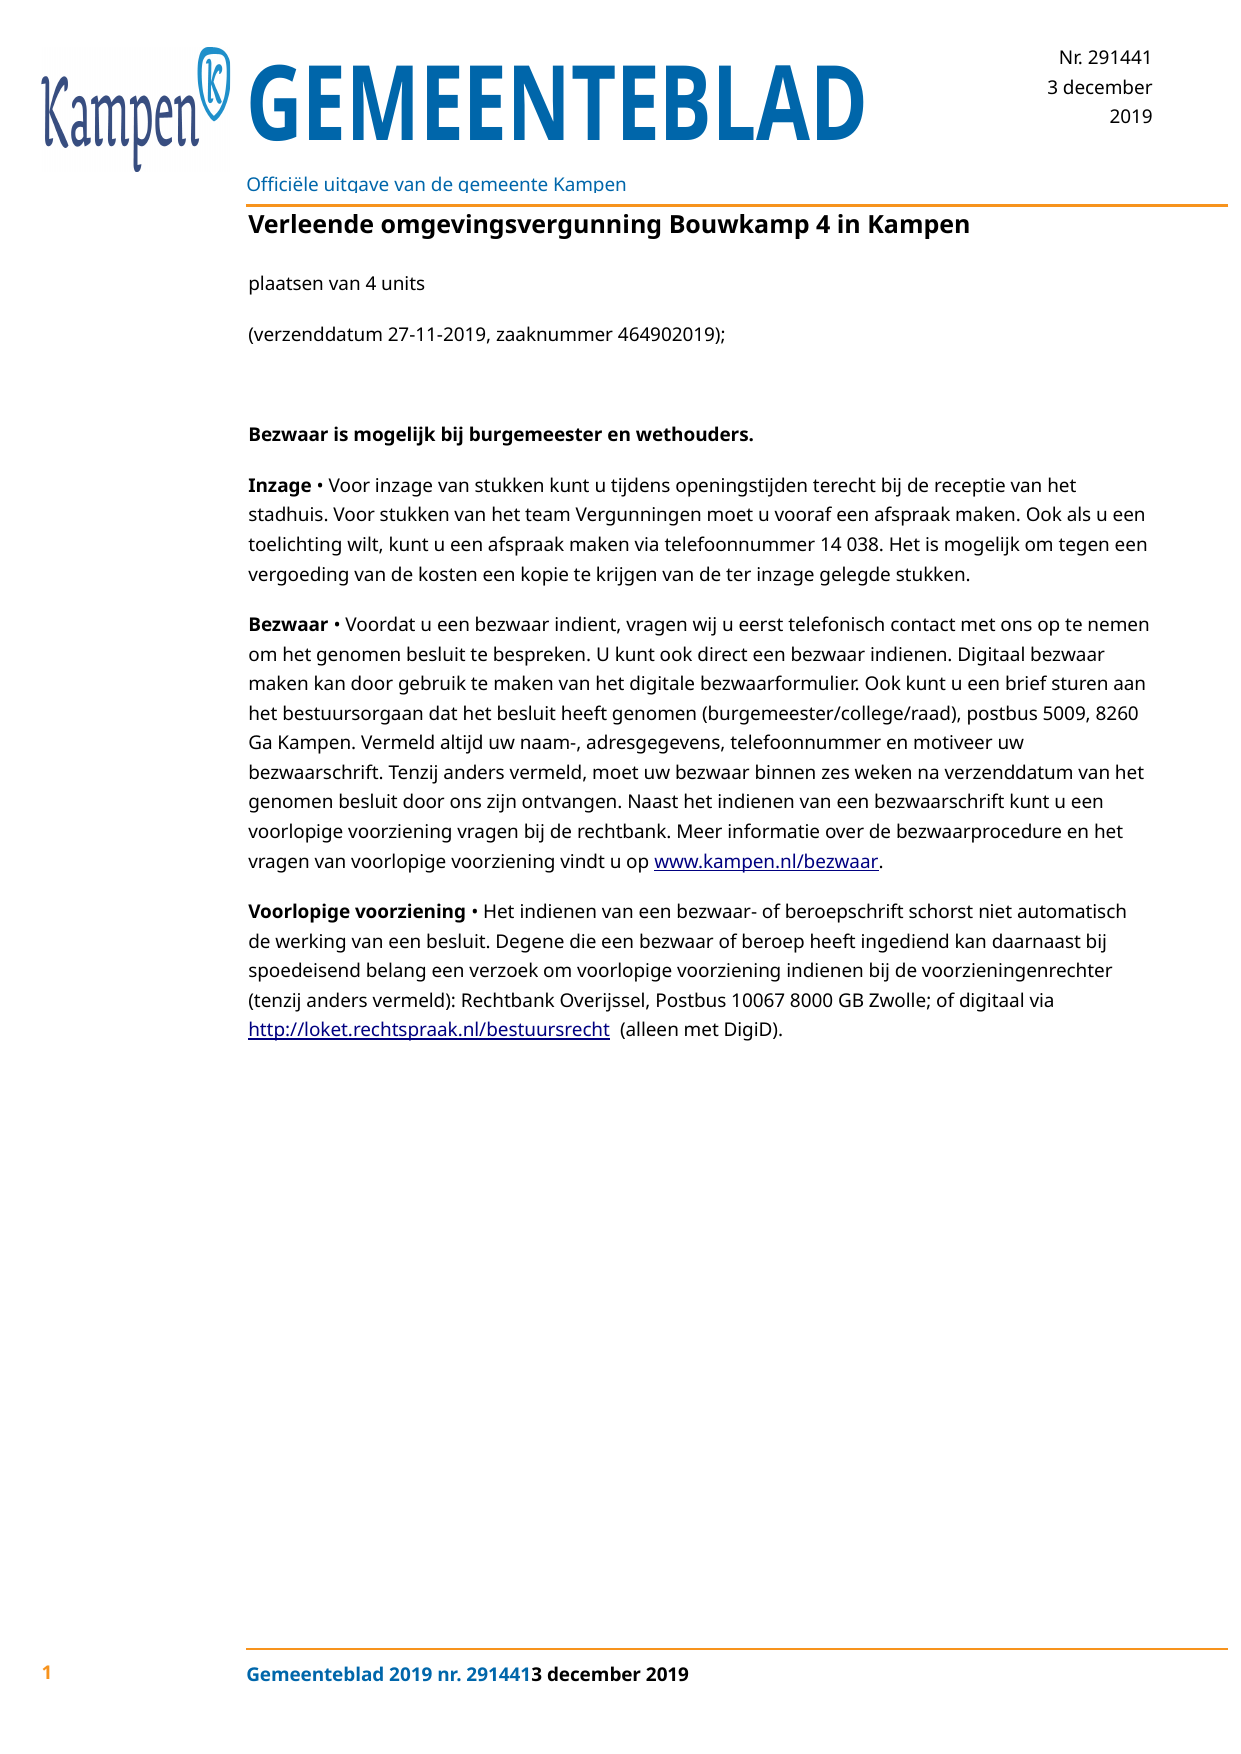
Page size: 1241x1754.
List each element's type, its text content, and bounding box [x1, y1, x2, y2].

text Bezwaar is mogelijk bij burgemeester en wethouders. [248, 422, 1152, 447]
text (verzenddatum 27-11-2019, zaaknummer 464902019); [248, 321, 1152, 346]
picture [41, 47, 231, 172]
text Voorlopige voorziening • Het indienen van een bezwaar- of beroepschrift schorst niet automatisch de werking van een besluit. Degene die een bezwaar of beroep heeft ingediend kan daarnaast bij spoedeisend belang een verzoek om voorlopige voorziening indienen bij de voorzieningenrechter (tenzij anders vermeld): Rechtbank Overijssel, Postbus 10067 8000 GB Zwolle; of digitaal via http://loket.rechtspraak.nl/bestuursrecht (alleen met DigiD). [248, 898, 1152, 1042]
text plaatsen van 4 units [248, 270, 1152, 296]
text Verleende omgevingsvergunning Bouwkamp 4 in Kampen [248, 207, 1152, 241]
text Bezwaar • Voordat u een bezwaar indient, vragen wij u eerst telefonisch contact met ons op te nemen om het genomen besluit te bespreken. U kunt ook direct een bezwaar indienen. Digitaal bezwaar maken kan door gebruik te maken van het digitale bezwaarformulier. Ook kunt u een brief sturen aan het bestuursorgaan dat het besluit heeft genomen (burgemeester/college/raad), postbus 5009, 8260 Ga Kampen. Vermeld altijd uw naam-, adresgegevens, telefoonnummer en motiveer uw bezwaarschrift. Tenzij anders vermeld, moet uw bezwaar binnen zes weken na verzenddatum van het genomen besluit door ons zijn ontvangen. Naast het indienen van een bezwaarschrift kunt u een voorlopige voorziening vragen bij de rechtbank. Meer informatie over de bezwaarprocedure en het vragen van voorlopige voorziening vindt u op www.kampen.nl/bezwaar. [248, 611, 1152, 873]
text Inzage • Voor inzage van stukken kunt u tijdens openingstijden terecht bij de receptie van het stadhuis. Voor stukken van het team Vergunningen moet u vooraf een afspraak maken. Ook als u een toelichting wilt, kunt u een afspraak maken via telefoonnummer 14 038. Het is mogelijk om tegen een vergoeding van de kosten een kopie te krijgen van de ter inzage gelegde stukken. [248, 472, 1152, 586]
